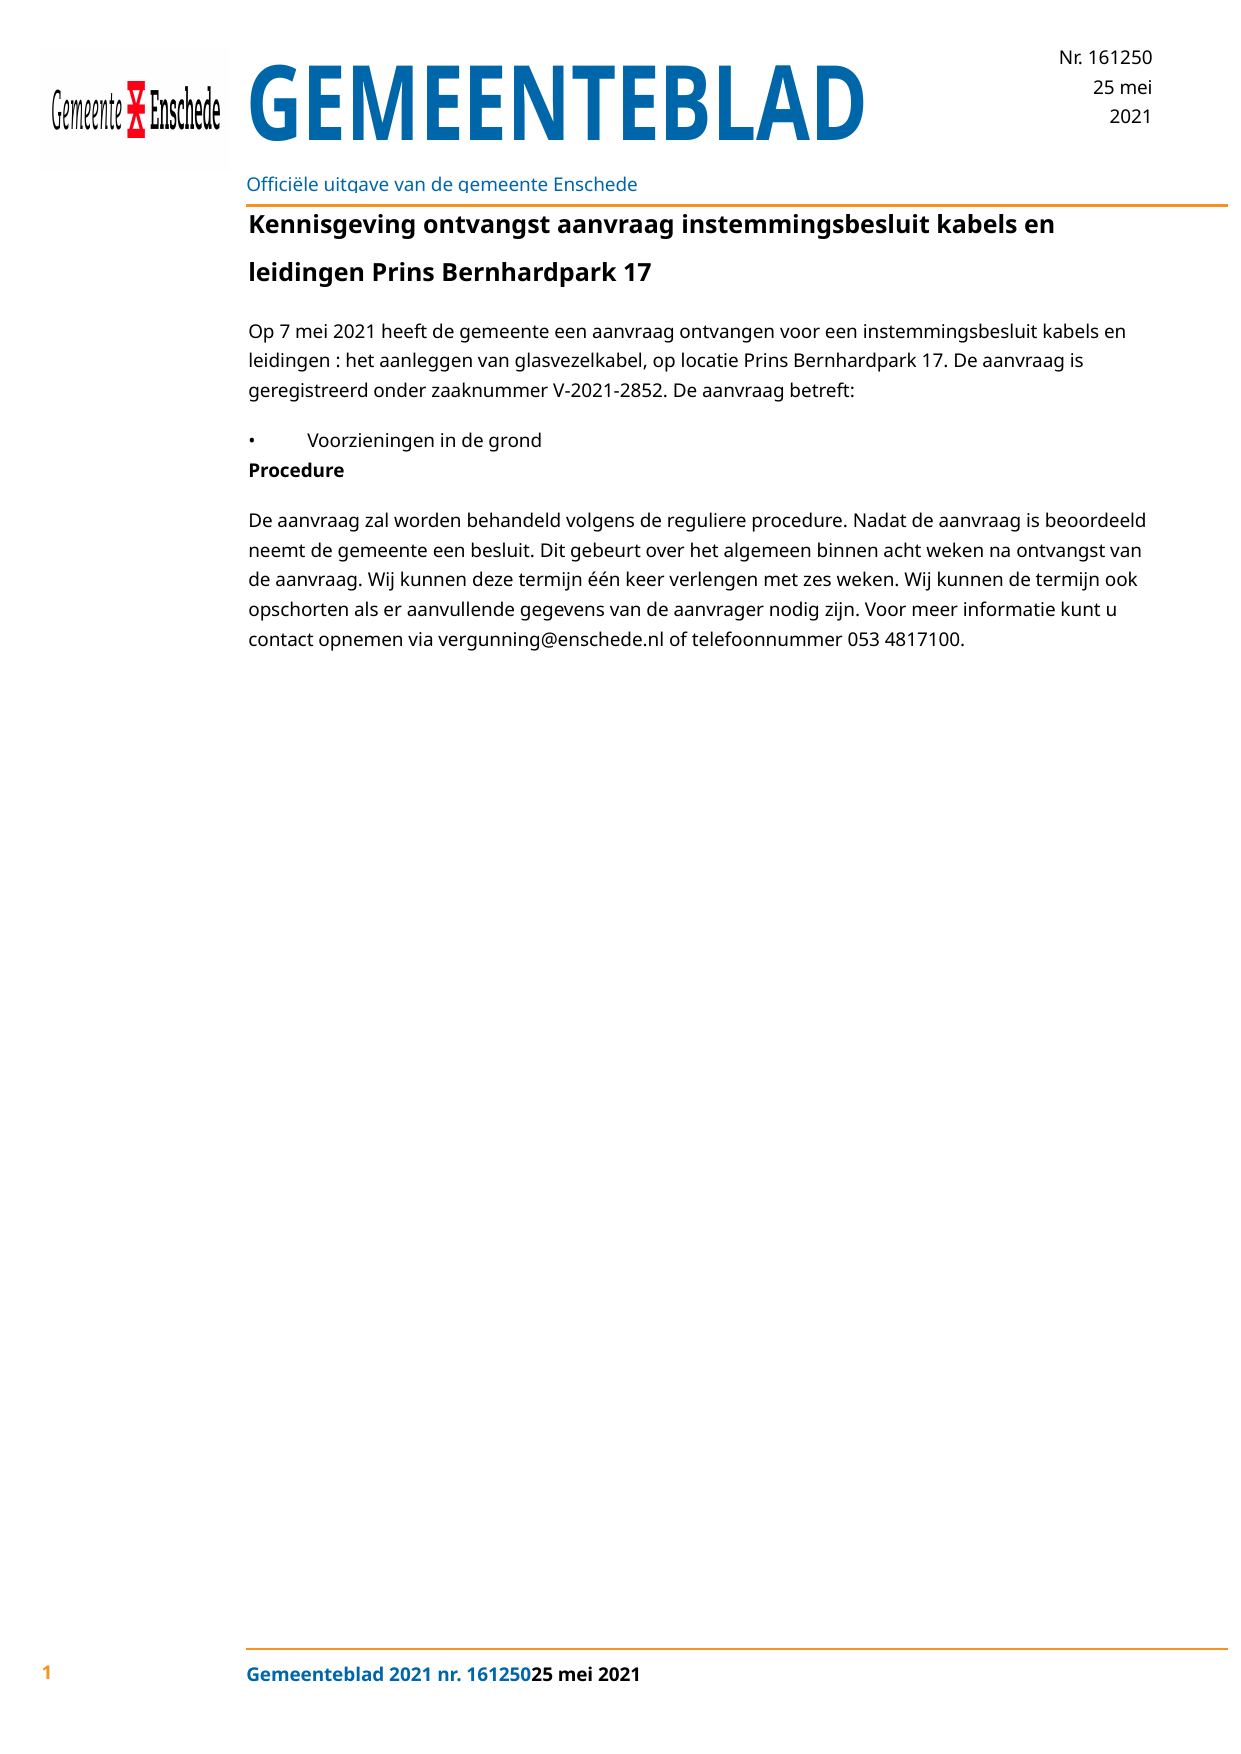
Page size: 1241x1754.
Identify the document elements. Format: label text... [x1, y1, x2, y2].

picture [41, 47, 231, 172]
list Voorzieningen in de grond [248, 427, 1152, 453]
text Op 7 mei 2021 heeft de gemeente een aanvraag ontvangen voor een instemmingsbesluit kabels en leidingen : het aanleggen van glasvezelkabel, op locatie Prins Bernhardpark 17. De aanvraag is geregistreerd onder zaaknummer V-2021-2852. De aanvraag betreft: [248, 318, 1152, 403]
text Procedure [248, 457, 1152, 483]
text De aanvraag zal worden behandeld volgens de reguliere procedure. Nadat de aanvraag is beoordeeld neemt de gemeente een besluit. Dit gebeurt over het algemeen binnen acht weken na ontvangst van de aanvraag. Wij kunnen deze termijn één keer verlengen met zes weken. Wij kunnen de termijn ook opschorten als er aanvullende gegevens van de aanvrager nodig zijn. Voor meer informatie kunt u contact opnemen via vergunning@enschede.nl of telefoonnummer 053 4817100. [248, 507, 1152, 652]
text Kennisgeving ontvangst aanvraag instemmingsbesluit kabels en leidingen Prins Bernhardpark 17 [248, 207, 1152, 288]
